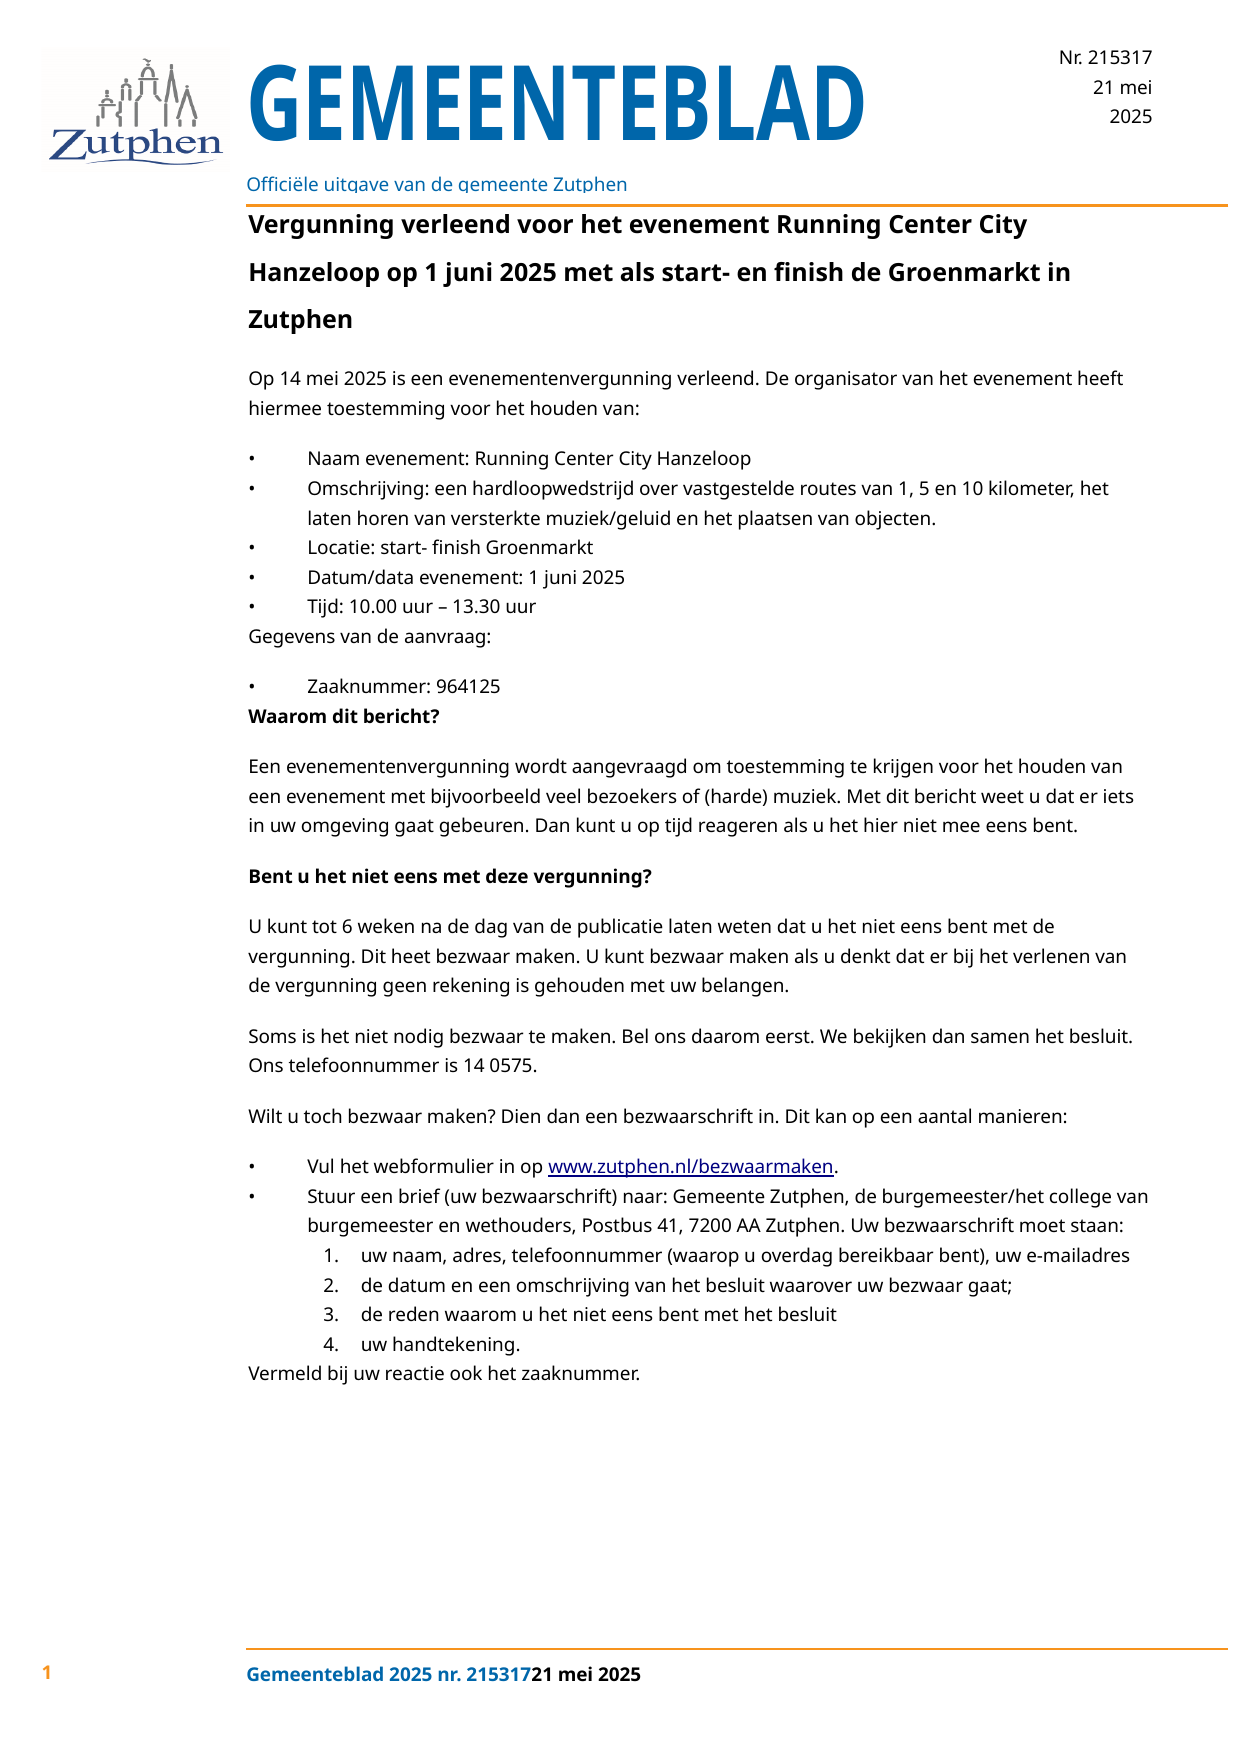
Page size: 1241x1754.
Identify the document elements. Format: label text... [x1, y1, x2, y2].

text U kunt tot 6 weken na de dag van de publicatie laten weten dat u het niet eens bent met de vergunning. Dit heet bezwaar maken. U kunt bezwaar maken als u denkt dat er bij het verlenen van de vergunning geen rekening is gehouden met uw belangen. [248, 913, 1152, 998]
list Locatie: start- finish Groenmarkt [248, 534, 1152, 560]
text Gegevens van de aanvraag: [248, 623, 1152, 649]
list Naam evenement: Running Center City Hanzeloop [248, 446, 1152, 471]
list de datum en een omschrijving van het besluit waarover uw bezwaar gaat; [323, 1272, 1152, 1297]
text Soms is het niet nodig bezwaar te maken. Bel ons daarom eerst. We bekijken dan samen het besluit. Ons telefoonnummer is 14 0575. [248, 1023, 1152, 1078]
list de reden waarom u het niet eens bent met het besluit [323, 1301, 1152, 1327]
text Vergunning verleend voor het evenement Running Center City Hanzeloop op 1 juni 2025 met als start- en finish de Groenmarkt in Zutphen [248, 207, 1152, 336]
picture [41, 47, 231, 172]
list Tijd: 10.00 uur – 13.30 uur [248, 593, 1152, 619]
list uw handtekening. [323, 1331, 1152, 1357]
text Op 14 mei 2025 is een evenementenvergunning verleend. De organisator van het evenement heeft hiermee toestemming voor het houden van: [248, 366, 1152, 421]
list uw naam, adres, telefoonnummer (waarop u overdag bereikbaar bent), uw e-mailadres [323, 1242, 1152, 1268]
text Wilt u toch bezwaar maken? Dien dan een bezwaarschrift in. Dit kan op een aantal manieren: [248, 1103, 1152, 1129]
list Datum/data evenement: 1 juni 2025 [248, 564, 1152, 589]
text Waarom dit bericht? [248, 703, 1152, 729]
list Vul het webformulier in op www.zutphen.nl/bezwaarmaken. [248, 1153, 1152, 1179]
text Bent u het niet eens met deze vergunning? [248, 863, 1152, 889]
list Stuur een brief (uw bezwaarschrift) naar: Gemeente Zutphen, de burgemeester/het college van burgemeester en wethouders, Postbus 41, 7200 AA Zutphen. Uw bezwaarschrift moet staan: [248, 1183, 1152, 1238]
list Zaaknummer: 964125 [248, 673, 1152, 699]
text Een evenementenvergunning wordt aangevraagd om toestemming te krijgen voor het houden van een evenement met bijvoorbeeld veel bezoekers of (harde) muziek. Met dit bericht weet u dat er iets in uw omgeving gaat gebeuren. Dan kunt u op tijd reageren als u het hier niet mee eens bent. [248, 753, 1152, 838]
list Omschrijving: een hardloopwedstrijd over vastgestelde routes van 1, 5 en 10 kilometer, het laten horen van versterkte muziek/geluid en het plaatsen van objecten. [248, 475, 1152, 530]
text Vermeld bij uw reactie ook het zaaknummer. [248, 1361, 1152, 1386]
